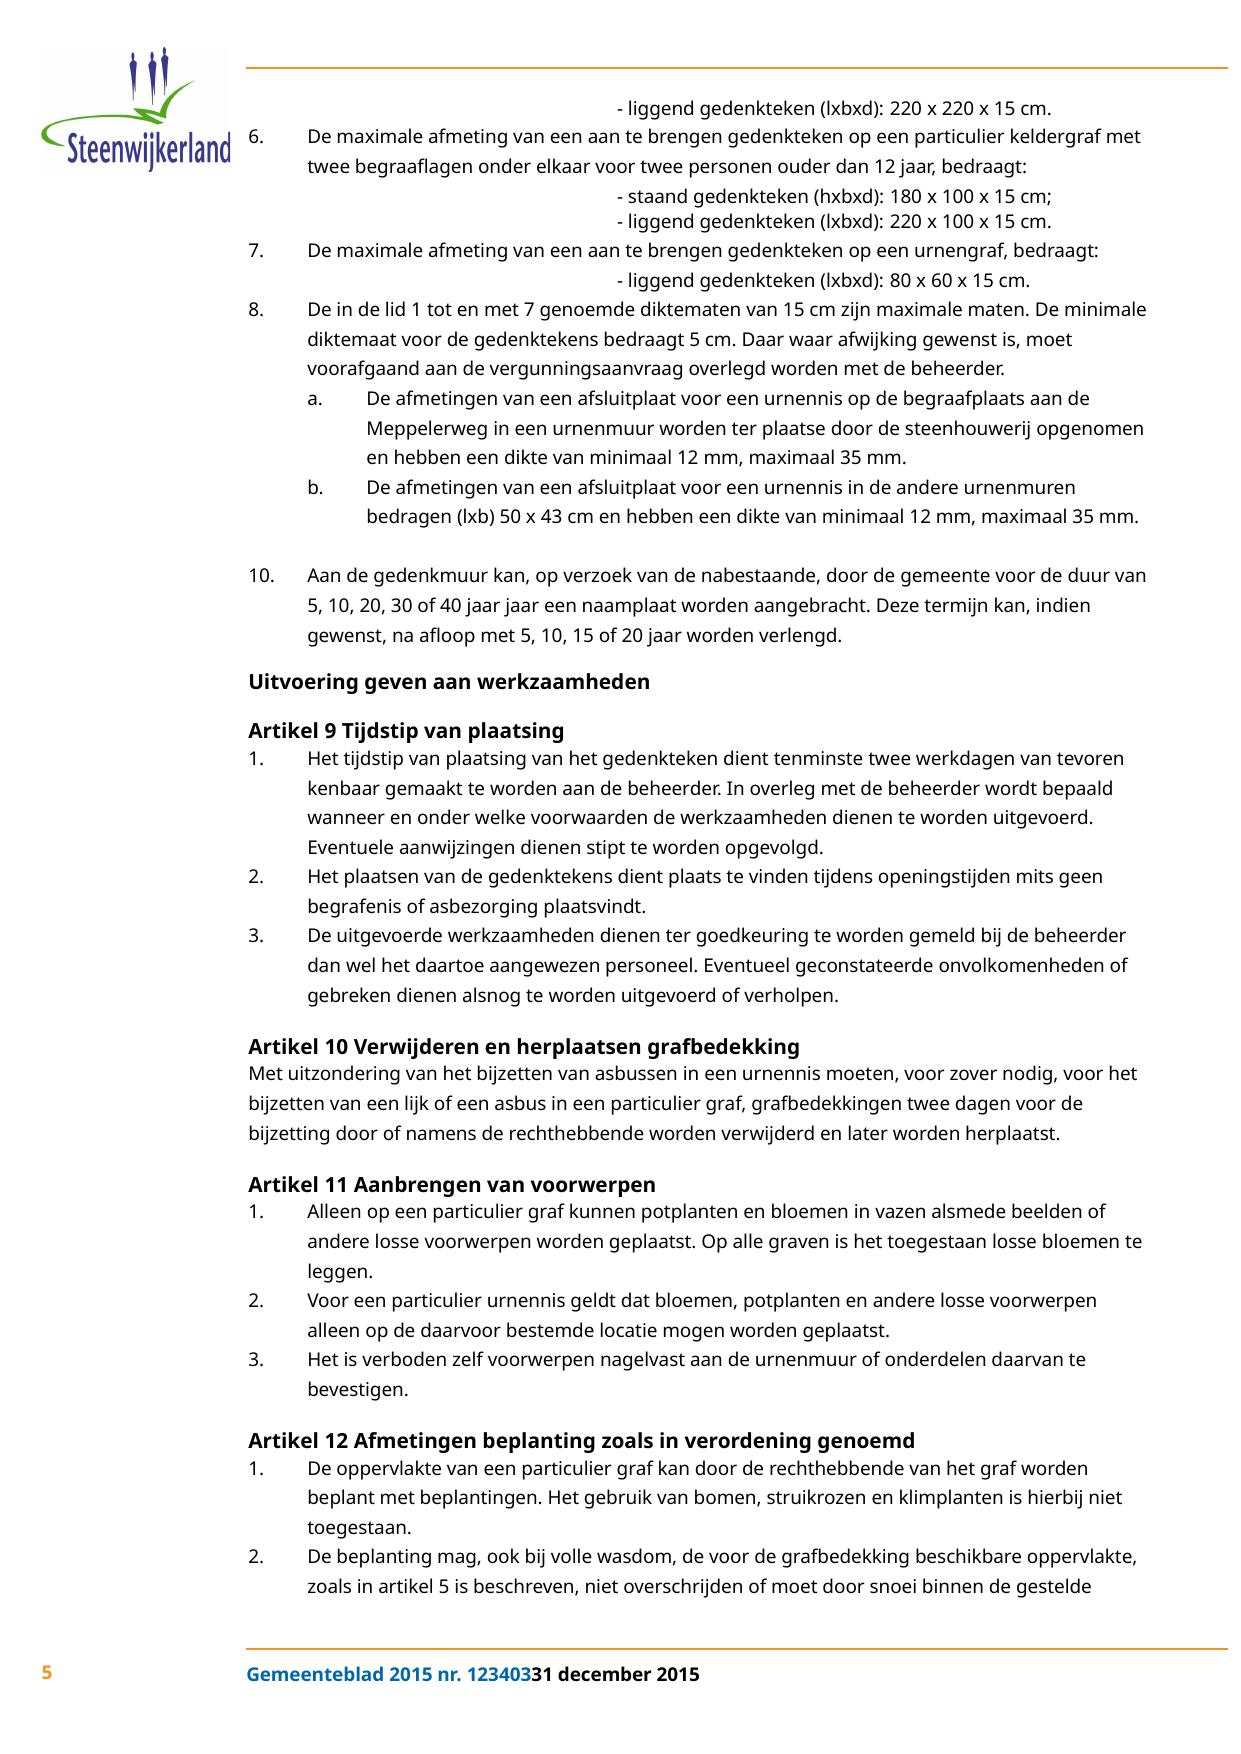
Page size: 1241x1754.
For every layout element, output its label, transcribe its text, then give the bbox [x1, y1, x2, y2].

table_header [371, 268, 494, 293]
text Met uitzondering van het bijzetten van asbussen in een urnennis moeten, voor zover nodig, voor het [248, 1061, 1152, 1086]
table_header [371, 183, 494, 209]
table_cell [494, 95, 617, 121]
table_cell 220 x 220 x 15 cm. [890, 95, 1152, 121]
picture [41, 47, 231, 172]
table_header [248, 268, 371, 293]
list Voor een particulier urnennis geldt dat bloemen, potplanten en andere losse voorwerpen alleen op de daarvoor bestemde locatie mogen worden geplaatst. [248, 1287, 1152, 1343]
text Uitvoering geven aan werkzaamheden [248, 667, 1152, 696]
list Alleen op een particulier graf kunnen potplanten en bloemen in vazen alsmede beelden of andere losse voorwerpen worden geplaatst. Op alle graven is het toegestaan losse bloemen te leggen. [248, 1199, 1152, 1283]
text Artikel 12 Afmetingen beplanting zoals in verordening genoemd [248, 1427, 1152, 1455]
table_cell [494, 209, 617, 234]
table_cell 220 x 100 x 15 cm. [890, 209, 1152, 234]
list De afmetingen van een afsluitplaat voor een urnennis in de andere urnenmuren bedragen (lxb) 50 x 43 cm en hebben een dikte van minimaal 12 mm, maximaal 35 mm. [307, 474, 1152, 529]
list Het is verboden zelf voorwerpen nagelvast aan de urnenmuur of onderdelen daarvan te bevestigen. [248, 1347, 1152, 1402]
list Het plaatsen van de gedenktekens dient plaats te vinden tijdens openingstijden mits geen begrafenis of asbezorging plaatsvindt. [248, 863, 1152, 919]
list De uitgevoerde werkzaamheden dienen ter goedkeuring te worden gemeld bij de beheerder dan wel het daartoe aangewezen personeel. Eventueel geconstateerde onvolkomenheden of gebreken dienen alsnog te worden uitgevoerd of verholpen. [248, 923, 1152, 1007]
table_cell [371, 95, 494, 121]
table_cell [248, 209, 371, 234]
table_header 80 x 60 x 15 cm. [890, 268, 1152, 293]
table_header [494, 268, 617, 293]
table_cell - liggend gedenkteken (lxbxd): [617, 209, 889, 234]
text bijzetten van een lijk of een asbus in een particulier graf, grafbedekkingen twee dagen voor de [248, 1090, 1152, 1116]
text Artikel 10 Verwijderen en herplaatsen grafbedekking [248, 1032, 1152, 1061]
table_header [494, 183, 617, 209]
list De maximale afmeting van een aan te brengen gedenkteken op een particulier keldergraf met twee begraaflagen onder elkaar voor twee personen ouder dan 12 jaar, bedraagt: [248, 124, 1152, 179]
text bijzetting door of namens de rechthebbende worden verwijderd en later worden herplaatst. [248, 1120, 1152, 1146]
list De beplanting mag, ook bij volle wasdom, de voor de grafbedekking beschikbare oppervlakte, zoals in artikel 5 is beschreven, niet overschrijden of moet door snoei binnen de gestelde [248, 1544, 1152, 1599]
table_cell [371, 209, 494, 234]
table_header [248, 183, 371, 209]
text Artikel 11 Aanbrengen van voorwerpen [248, 1170, 1152, 1199]
list De in de lid 1 tot en met 7 genoemde diktematen van 15 cm zijn maximale maten. De minimale diktemaat voor de gedenktekens bedraagt 5 cm. Daar waar afwijking gewenst is, moet voorafgaand aan de vergunningsaanvraag overlegd worden met de beheerder. [248, 296, 1152, 381]
table_header - liggend gedenkteken (lxbxd): [617, 268, 889, 293]
table_header - staand gedenkteken (hxbxd): [617, 183, 889, 209]
list Aan de gedenkmuur kan, op verzoek van de nabestaande, door de gemeente voor de duur van 5, 10, 20, 30 of 40 jaar jaar een naamplaat worden aangebracht. Deze termijn kan, indien gewenst, na afloop met 5, 10, 15 of 20 jaar worden verlengd. [248, 563, 1152, 647]
table_cell - liggend gedenkteken (lxbxd): [617, 95, 889, 121]
list Het tijdstip van plaatsing van het gedenkteken dient tenminste twee werkdagen van tevoren kenbaar gemaakt te worden aan de beheerder. In overleg met de beheerder wordt bepaald wanneer en onder welke voorwaarden de werkzaamheden dienen te worden uitgevoerd. Eventuele aanwijzingen dienen stipt te worden opgevolgd. [248, 745, 1152, 859]
table_header 180 x 100 x 15 cm; [890, 183, 1152, 209]
list De maximale afmeting van een aan te brengen gedenkteken op een urnengraf, bedraagt: [248, 238, 1152, 263]
list De oppervlakte van een particulier graf kan door de rechthebbende van het graf worden beplant met beplantingen. Het gebruik van bomen, struikrozen en klimplanten is hierbij niet toegestaan. [248, 1455, 1152, 1540]
text Artikel 9 Tijdstip van plaatsing [248, 717, 1152, 745]
table_cell [248, 95, 371, 121]
list De afmetingen van een afsluitplaat voor een urnennis op de begraafplaats aan de Meppelerweg in een urnenmuur worden ter plaatse door de steenhouwerij opgenomen en hebben een dikte van minimaal 12 mm, maximaal 35 mm. [307, 385, 1152, 470]
